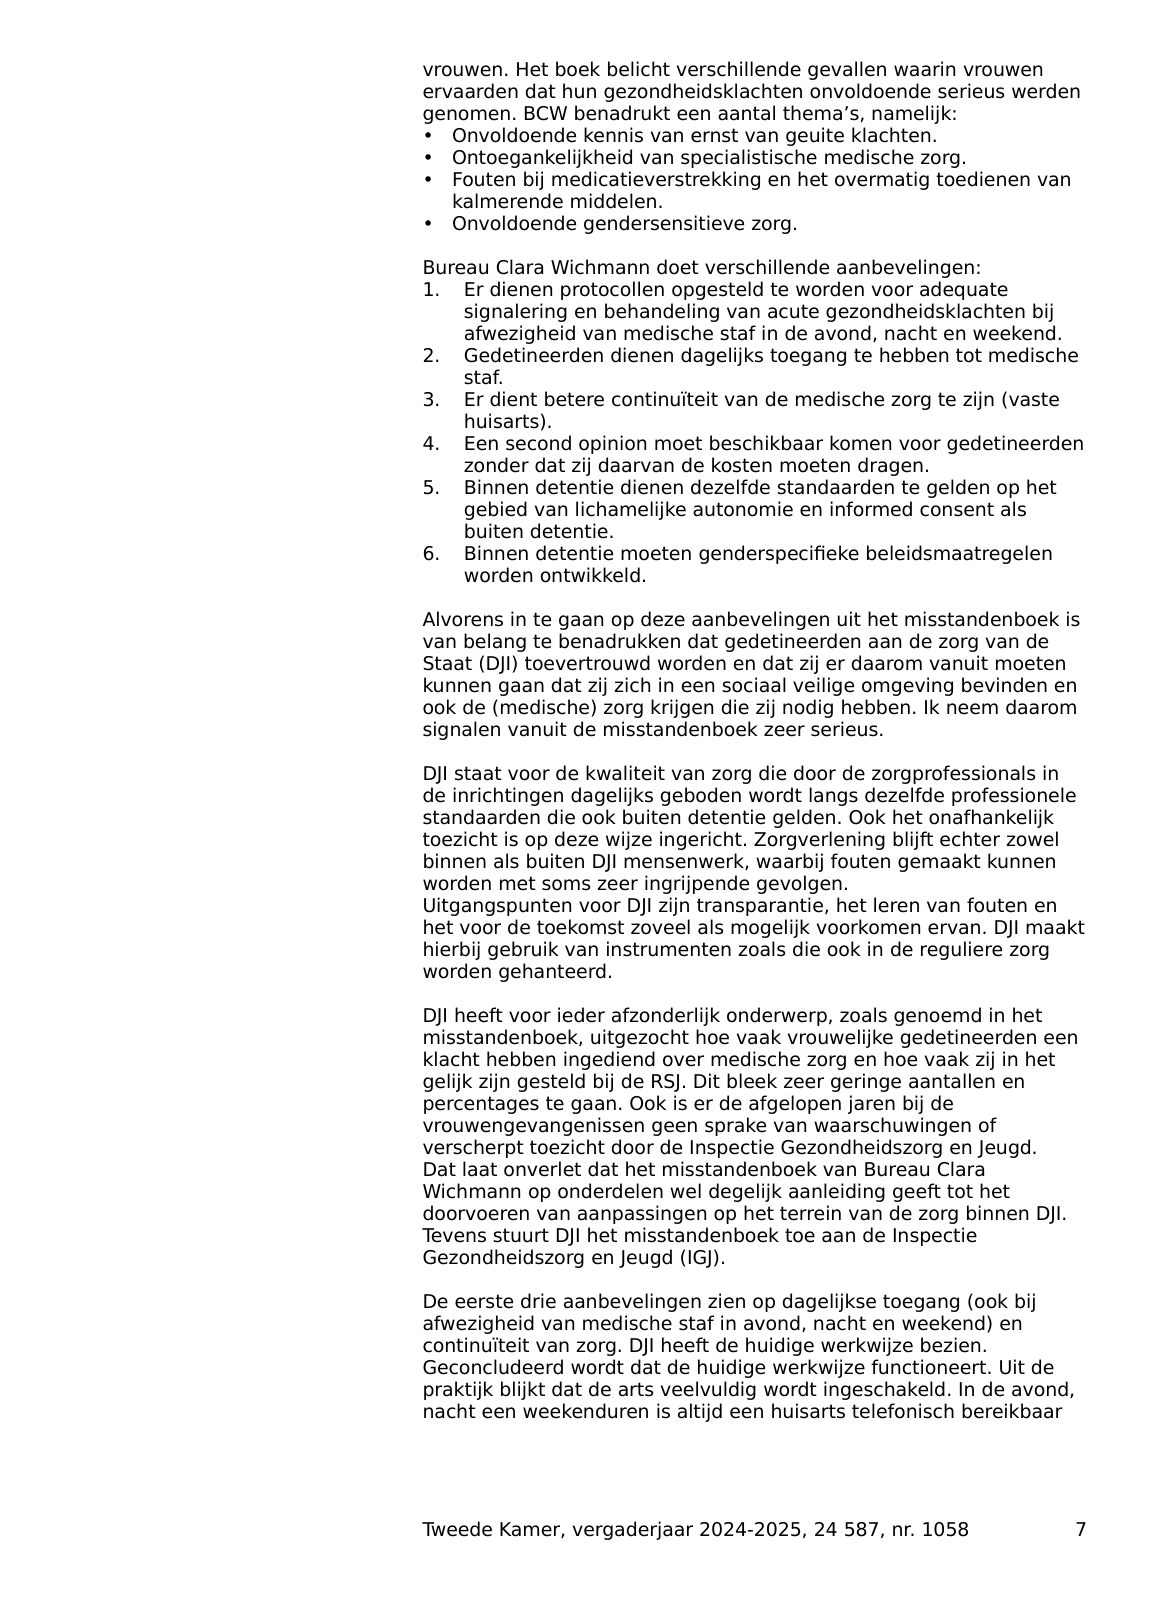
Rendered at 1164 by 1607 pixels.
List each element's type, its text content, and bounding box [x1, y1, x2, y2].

text De eerste drie aanbevelingen zien op dagelijkse toegang (ook bij afwezigheid van medische staf in avond, nacht en weekend) en continuïteit van zorg. DJI heeft de huidige werkwijze bezien. Geconcludeerd wordt dat de huidige werkwijze functioneert. Uit de praktijk blijkt dat de arts veelvuldig wordt ingeschakeld. In de avond, nacht een weekenduren is altijd een huisarts telefonisch bereikbaar [422, 1291, 1087, 1423]
text 3. Er dient betere continuïteit van de medische zorg te zijn (vaste huisarts). [422, 389, 1087, 433]
text • Fouten bij medicatieverstrekking en het overmatig toedienen van kalmerende middelen. [422, 169, 1087, 213]
text DJI heeft voor ieder afzonderlijk onderwerp, zoals genoemd in het misstandenboek, uitgezocht hoe vaak vrouwelijke gedetineerden een klacht hebben ingediend over medische zorg en hoe vaak zij in het gelijk zijn gesteld bij de RSJ. Dit bleek zeer geringe aantallen en percentages te gaan. Ook is er de afgelopen jaren bij de vrouwengevangenissen geen sprake van waarschuwingen of verscherpt toezicht door de Inspectie Gezondheidszorg en Jeugd. [422, 1005, 1087, 1159]
text Alvorens in te gaan op deze aanbevelingen uit het misstandenboek is van belang te benadrukken dat gedetineerden aan de zorg van de Staat (DJI) toevertrouwd worden en dat zij er daarom vanuit moeten kunnen gaan dat zij zich in een sociaal veilige omgeving bevinden en ook de (medische) zorg krijgen die zij nodig hebben. Ik neem daarom signalen vanuit de misstandenboek zeer serieus. [422, 609, 1087, 741]
text 2. Gedetineerden dienen dagelijks toegang te hebben tot medische staf. [422, 345, 1087, 389]
text 5. Binnen detentie dienen dezelfde standaarden te gelden op het gebied van lichamelijke autonomie en informed consent als buiten detentie. [422, 477, 1087, 543]
text 6. Binnen detentie moeten genderspecifieke beleidsmaatregelen worden ontwikkeld. [422, 543, 1087, 587]
text Dat laat onverlet dat het misstandenboek van Bureau Clara Wichmann op onderdelen wel degelijk aanleiding geeft tot het doorvoeren van aanpassingen op het terrein van de zorg binnen DJI. Tevens stuurt DJI het misstandenboek toe aan de Inspectie Gezondheidszorg en Jeugd (IGJ). [422, 1159, 1087, 1269]
text Uitgangspunten voor DJI zijn transparantie, het leren van fouten en het voor de toekomst zoveel als mogelijk voorkomen ervan. DJI maakt hierbij gebruik van instrumenten zoals die ook in de reguliere zorg worden gehanteerd. [422, 895, 1087, 983]
text • Ontoegankelijkheid van specialistische medische zorg. [422, 147, 1087, 169]
text Bureau Clara Wichmann doet verschillende aanbevelingen: [422, 257, 1087, 279]
text DJI staat voor de kwaliteit van zorg die door de zorgprofessionals in de inrichtingen dagelijks geboden wordt langs dezelfde professionele standaarden die ook buiten detentie gelden. Ook het onafhankelijk toezicht is op deze wijze ingericht. Zorgverlening blijft echter zowel binnen als buiten DJI mensenwerk, waarbij fouten gemaakt kunnen worden met soms zeer ingrijpende gevolgen. [422, 763, 1087, 895]
text • Onvoldoende kennis van ernst van geuite klachten. [422, 125, 1087, 147]
text 1. Er dienen protocollen opgesteld te worden voor adequate signalering en behandeling van acute gezondheidsklachten bij afwezigheid van medische staf in de avond, nacht en weekend. [422, 279, 1087, 345]
text vrouwen. Het boek belicht verschillende gevallen waarin vrouwen ervaarden dat hun gezondheidsklachten onvoldoende serieus werden genomen. BCW benadrukt een aantal thema’s, namelijk: [422, 59, 1087, 125]
text • Onvoldoende gendersensitieve zorg. [422, 213, 1087, 235]
text 4. Een second opinion moet beschikbaar komen voor gedetineerden zonder dat zij daarvan de kosten moeten dragen. [422, 433, 1087, 477]
